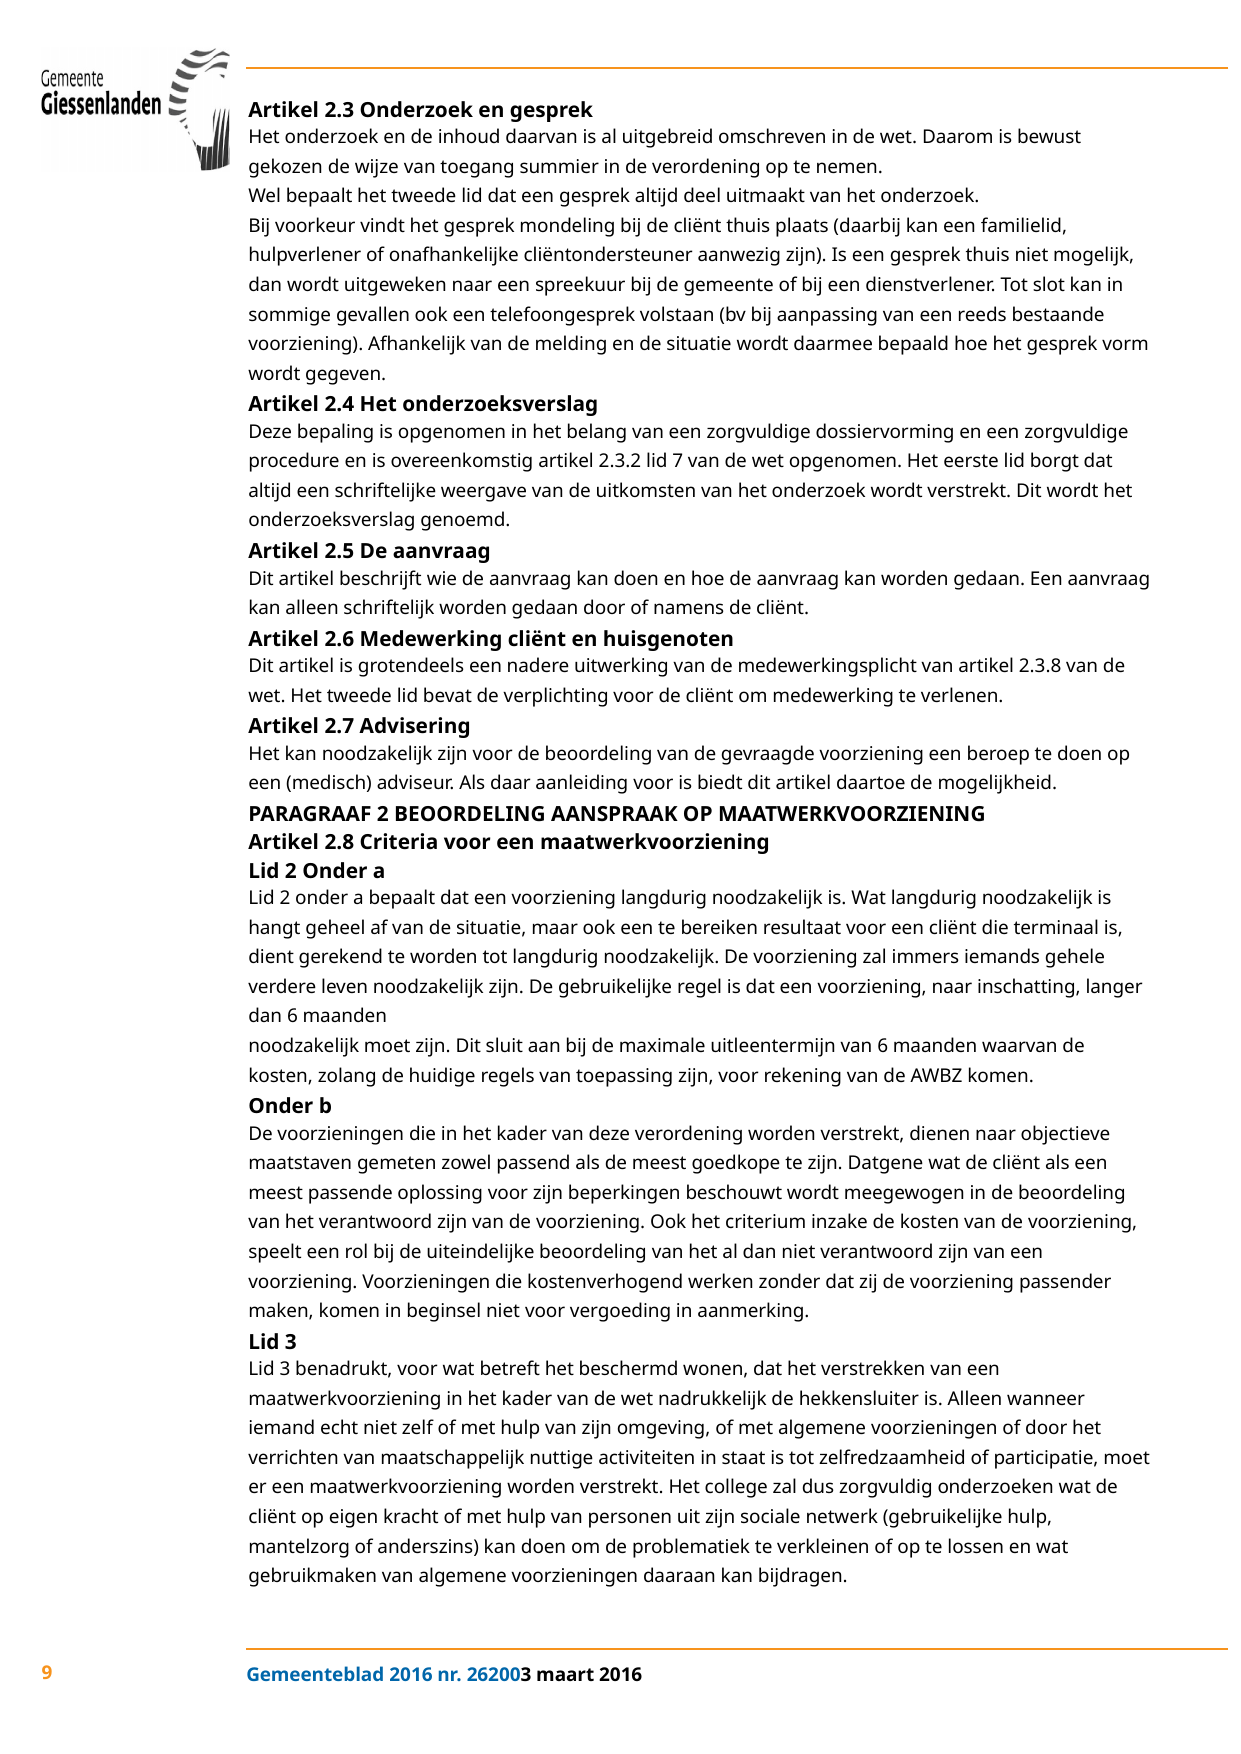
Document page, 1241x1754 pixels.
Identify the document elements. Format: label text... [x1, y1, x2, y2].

text Dit artikel is grotendeels een nadere uitwerking van de medewerkingsplicht van artikel 2.3.8 van de wet. Het tweede lid bevat de verplichting voor de cliënt om medewerking te verlenen. [248, 652, 1152, 708]
text Onder b [248, 1091, 1152, 1120]
text Artikel 2.5 De aanvraag [248, 536, 1152, 565]
text Dit artikel beschrijft wie de aanvraag kan doen en hoe de aanvraag kan worden gedaan. Een aanvraag kan alleen schriftelijk worden gedaan door of namens de cliënt. [248, 565, 1152, 620]
picture [41, 47, 231, 172]
text Lid 3 [248, 1327, 1152, 1355]
text Artikel 2.7 Advisering [248, 711, 1152, 740]
text Artikel 2.8 Criteria voor een maatwerkvoorziening [248, 827, 1152, 856]
text Lid 2 Onder a [248, 856, 1152, 884]
text Artikel 2.6 Medewerking cliënt en huisgenoten [248, 624, 1152, 652]
text Wel bepaalt het tweede lid dat een gesprek altijd deel uitmaakt van het onderzoek. [248, 182, 1152, 208]
text PARAGRAAF 2 BEOORDELING AANSPRAAK OP MAATWERKVOORZIENING [248, 799, 1152, 827]
text Lid 3 benadrukt, voor wat betreft het beschermd wonen, dat het verstrekken van een maatwerkvoorziening in het kader van de wet nadrukkelijk de hekkensluiter is. Alleen wanneer iemand echt niet zelf of met hulp van zijn omgeving, of met algemene voorzieningen of door het verrichten van maatschappelijk nuttige activiteiten in staat is tot zelfredzaamheid of participatie, moet er een maatwerkvoorziening worden verstrekt. Het college zal dus zorgvuldig onderzoeken wat de cliënt op eigen kracht of met hulp van personen uit zijn sociale netwerk (gebruikelijke hulp, mantelzorg of anderszins) kan doen om de problematiek te verkleinen of op te lossen en wat gebruikmaken van algemene voorzieningen daaraan kan bijdragen. [248, 1355, 1152, 1588]
text Deze bepaling is opgenomen in het belang van een zorgvuldige dossiervorming en een zorgvuldige procedure en is overeenkomstig artikel 2.3.2 lid 7 van de wet opgenomen. Het eerste lid borgt dat altijd een schriftelijke weergave van de uitkomsten van het onderzoek wordt verstrekt. Dit wordt het onderzoeksverslag genoemd. [248, 418, 1152, 532]
text Artikel 2.3 Onderzoek en gesprek [248, 95, 1152, 123]
text Lid 2 onder a bepaalt dat een voorziening langdurig noodzakelijk is. Wat langdurig noodzakelijk is hangt geheel af van de situatie, maar ook een te bereiken resultaat voor een cliënt die terminaal is, dient gerekend te worden tot langdurig noodzakelijk. De voorziening zal immers iemands gehele verdere leven noodzakelijk zijn. De gebruikelijke regel is dat een voorziening, naar inschatting, langer dan 6 maanden [248, 884, 1152, 1028]
text Het kan noodzakelijk zijn voor de beoordeling van de gevraagde voorziening een beroep te doen op een (medisch) adviseur. Als daar aanleiding voor is biedt dit artikel daartoe de mogelijkheid. [248, 740, 1152, 795]
text Artikel 2.4 Het onderzoeksverslag [248, 389, 1152, 418]
text noodzakelijk moet zijn. Dit sluit aan bij de maximale uitleentermijn van 6 maanden waarvan de kosten, zolang de huidige regels van toepassing zijn, voor rekening van de AWBZ komen. [248, 1032, 1152, 1088]
text Het onderzoek en de inhoud daarvan is al uitgebreid omschreven in de wet. Daarom is bewust gekozen de wijze van toegang summier in de verordening op te nemen. [248, 123, 1152, 178]
text Bij voorkeur vindt het gesprek mondeling bij de cliënt thuis plaats (daarbij kan een familielid, hulpverlener of onafhankelijke cliëntondersteuner aanwezig zijn). Is een gesprek thuis niet mogelijk, dan wordt uitgeweken naar een spreekuur bij de gemeente of bij een dienstverlener. Tot slot kan in sommige gevallen ook een telefoongesprek volstaan (bv bij aanpassing van een reeds bestaande voorziening). Afhankelijk van de melding en de situatie wordt daarmee bepaald hoe het gesprek vorm wordt gegeven. [248, 212, 1152, 386]
text De voorzieningen die in het kader van deze verordening worden verstrekt, dienen naar objectieve maatstaven gemeten zowel passend als de meest goedkope te zijn. Datgene wat de cliënt als een meest passende oplossing voor zijn beperkingen beschouwt wordt meegewogen in de beoordeling van het verantwoord zijn van de voorziening. Ook het criterium inzake de kosten van de voorziening, speelt een rol bij de uiteindelijke beoordeling van het al dan niet verantwoord zijn van een voorziening. Voorzieningen die kostenverhogend werken zonder dat zij de voorziening passender maken, komen in beginsel niet voor vergoeding in aanmerking. [248, 1120, 1152, 1323]
